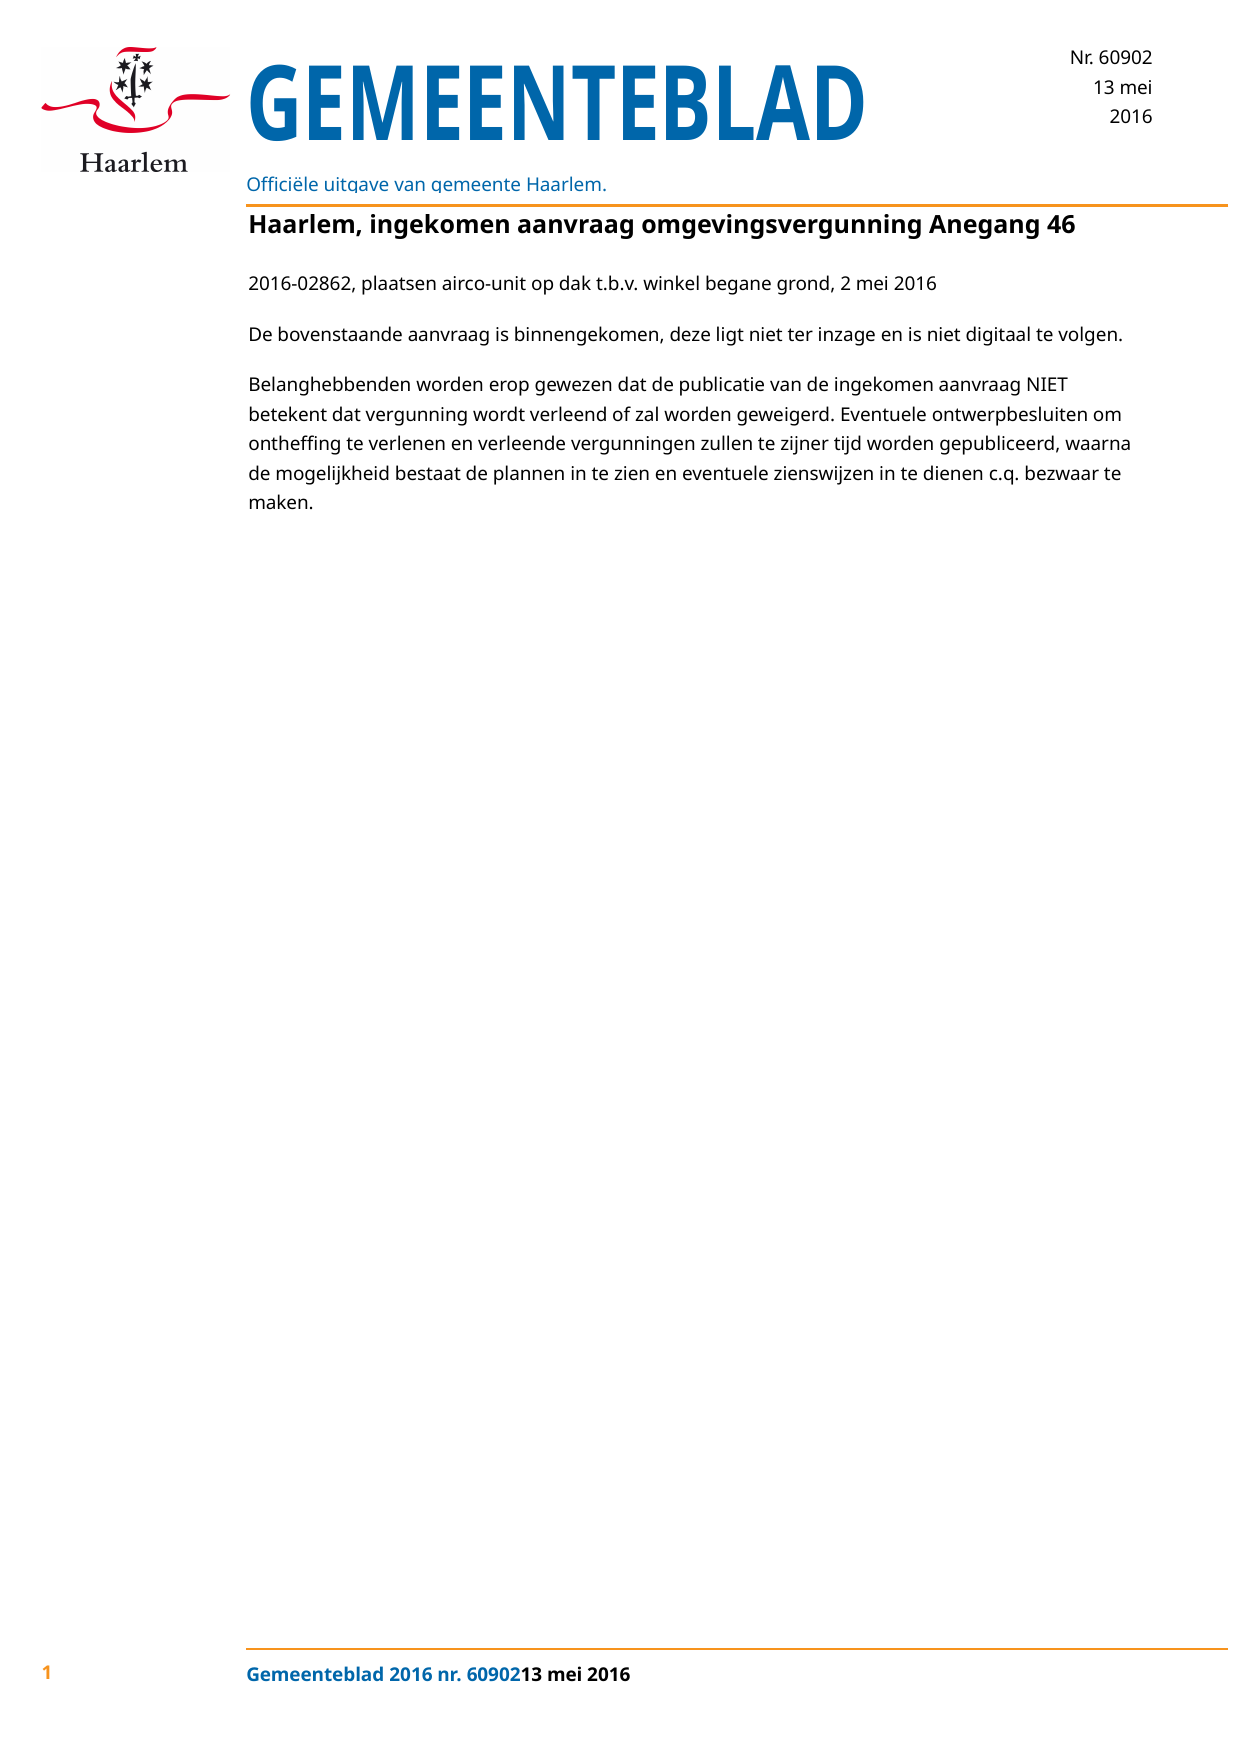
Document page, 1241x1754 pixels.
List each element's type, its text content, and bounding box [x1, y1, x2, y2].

text Belanghebbenden worden erop gewezen dat de publicatie van de ingekomen aanvraag NIET betekent dat vergunning wordt verleend of zal worden geweigerd. Eventuele ontwerpbesluiten om ontheffing te verlenen en verleende vergunningen zullen te zijner tijd worden gepubliceerd, waarna de mogelijkheid bestaat de plannen in te zien en eventuele zienswijzen in te dienen c.q. bezwaar te maken. [248, 371, 1152, 515]
text De bovenstaande aanvraag is binnengekomen, deze ligt niet ter inzage en is niet digitaal te volgen. [248, 321, 1152, 346]
picture [41, 47, 231, 172]
text Haarlem, ingekomen aanvraag omgevingsvergunning Anegang 46 [248, 207, 1152, 241]
text 2016-02862, plaatsen airco-unit op dak t.b.v. winkel begane grond, 2 mei 2016 [248, 270, 1152, 296]
